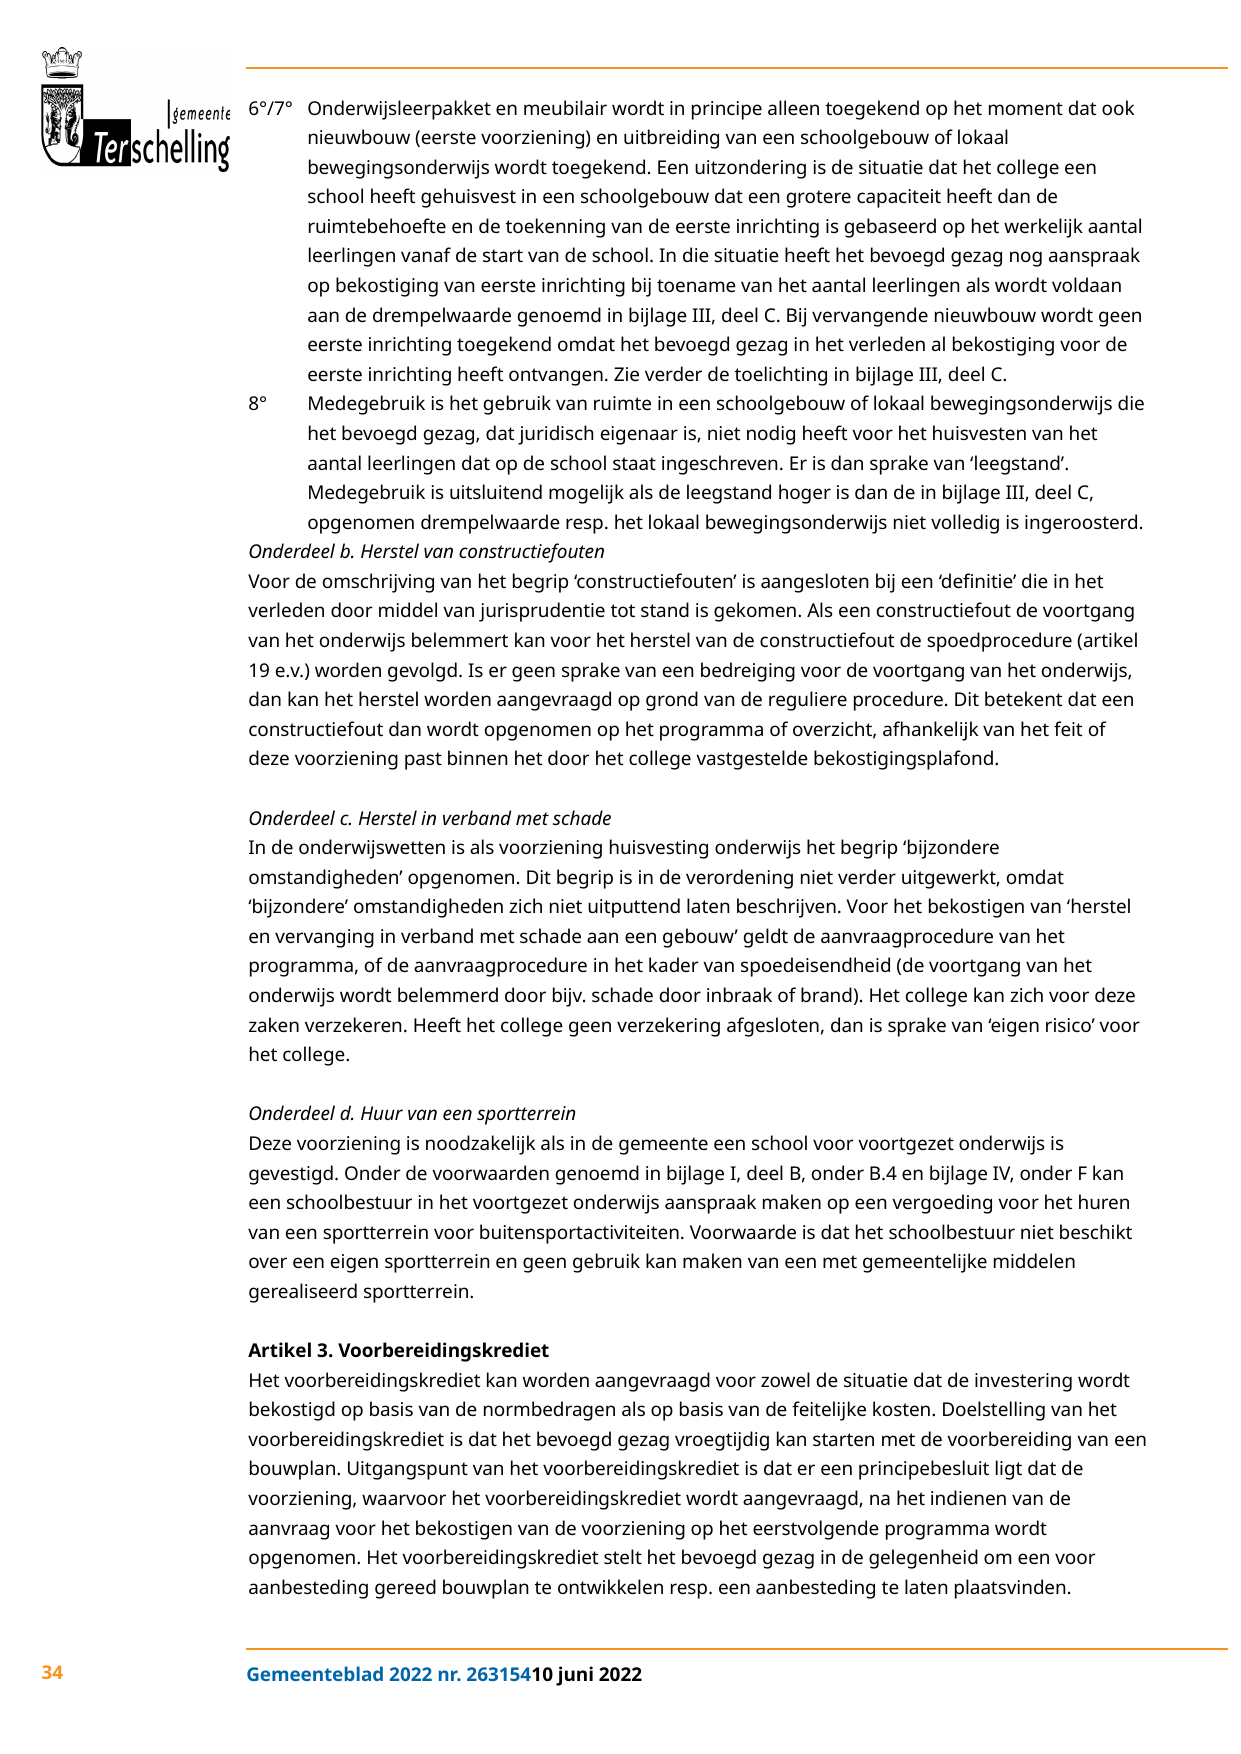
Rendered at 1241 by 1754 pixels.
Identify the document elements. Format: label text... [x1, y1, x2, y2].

text Onderdeel d. Huur van een sportterrein [248, 1101, 1152, 1126]
list Medegebruik is het gebruik van ruimte in een schoolgebouw of lokaal bewegingsonderwijs die het bevoegd gezag, dat juridisch eigenaar is, niet nodig heeft voor het huisvesten van het aantal leerlingen dat op de school staat ingeschreven. Er is dan sprake van ‘leegstand’. Medegebruik is uitsluitend mogelijk als de leegstand hoger is dan de in bijlage III, deel C, opgenomen drempelwaarde resp. het lokaal bewegingsonderwijs niet volledig is ingeroosterd. [248, 391, 1152, 535]
text Voor de omschrijving van het begrip ‘constructiefouten’ is aangesloten bij een ‘definitie’ die in het verleden door middel van jurisprudentie tot stand is gekomen. Als een constructiefout de voortgang van het onderwijs belemmert kan voor het herstel van de constructiefout de spoedprocedure (artikel 19 e.v.) worden gevolgd. Is er geen sprake van een bedreiging voor de voortgang van het onderwijs, dan kan het herstel worden aangevraagd op grond van de reguliere procedure. Dit betekent dat een constructiefout dan wordt opgenomen op het programma of overzicht, afhankelijk van het feit of deze voorziening past binnen het door het college vastgestelde bekostigingsplafond. [248, 568, 1152, 771]
text Onderdeel c. Herstel in verband met schade [248, 805, 1152, 831]
list Onderwijsleerpakket en meubilair wordt in principe alleen toegekend op het moment dat ook nieuwbouw (eerste voorziening) en uitbreiding van een schoolgebouw of lokaal bewegingsonderwijs wordt toegekend. Een uitzondering is de situatie dat het college een school heeft gehuisvest in een schoolgebouw dat een grotere capaciteit heeft dan de ruimtebehoefte en de toekenning van de eerste inrichting is gebaseerd op het werkelijk aantal leerlingen vanaf de start van de school. In die situatie heeft het bevoegd gezag nog aanspraak op bekostiging van eerste inrichting bij toename van het aantal leerlingen als wordt voldaan aan de drempelwaarde genoemd in bijlage III, deel C. Bij vervangende nieuwbouw wordt geen eerste inrichting toegekend omdat het bevoegd gezag in het verleden al bekostiging voor de eerste inrichting heeft ontvangen. Zie verder de toelichting in bijlage III, deel C. [248, 95, 1152, 387]
text Deze voorziening is noodzakelijk als in de gemeente een school voor voortgezet onderwijs is gevestigd. Onder de voorwaarden genoemd in bijlage I, deel B, onder B.4 en bijlage IV, onder F kan een schoolbestuur in het voortgezet onderwijs aanspraak maken op een vergoeding voor het huren van een sportterrein voor buitensportactiviteiten. Voorwaarde is dat het schoolbestuur niet beschikt over een eigen sportterrein en geen gebruik kan maken van een met gemeentelijke middelen gerealiseerd sportterrein. [248, 1130, 1152, 1304]
text In de onderwijswetten is als voorziening huisvesting onderwijs het begrip ‘bijzondere omstandigheden’ opgenomen. Dit begrip is in de verordening niet verder uitgewerkt, omdat ‘bijzondere’ omstandigheden zich niet uitputtend laten beschrijven. Voor het bekostigen van ‘herstel en vervanging in verband met schade aan een gebouw’ geldt de aanvraagprocedure van het programma, of de aanvraagprocedure in het kader van spoedeisendheid (de voortgang van het onderwijs wordt belemmerd door bijv. schade door inbraak of brand). Het college kan zich voor deze zaken verzekeren. Heeft het college geen verzekering afgesloten, dan is sprake van ‘eigen risico’ voor het college. [248, 834, 1152, 1067]
text Artikel 3. Voorbereidingskrediet [248, 1337, 1152, 1363]
picture [41, 47, 231, 172]
text Het voorbereidingskrediet kan worden aangevraagd voor zowel de situatie dat de investering wordt bekostigd op basis van de normbedragen als op basis van de feitelijke kosten. Doelstelling van het voorbereidingskrediet is dat het bevoegd gezag vroegtijdig kan starten met de voorbereiding van een bouwplan. Uitgangspunt van het voorbereidingskrediet is dat er een principebesluit ligt dat de voorziening, waarvoor het voorbereidingskrediet wordt aangevraagd, na het indienen van de aanvraag voor het bekostigen van de voorziening op het eerstvolgende programma wordt opgenomen. Het voorbereidingskrediet stelt het bevoegd gezag in de gelegenheid om een voor aanbesteding gereed bouwplan te ontwikkelen resp. een aanbesteding te laten plaatsvinden. [248, 1367, 1152, 1600]
text Onderdeel b. Herstel van constructiefouten [248, 538, 1152, 564]
